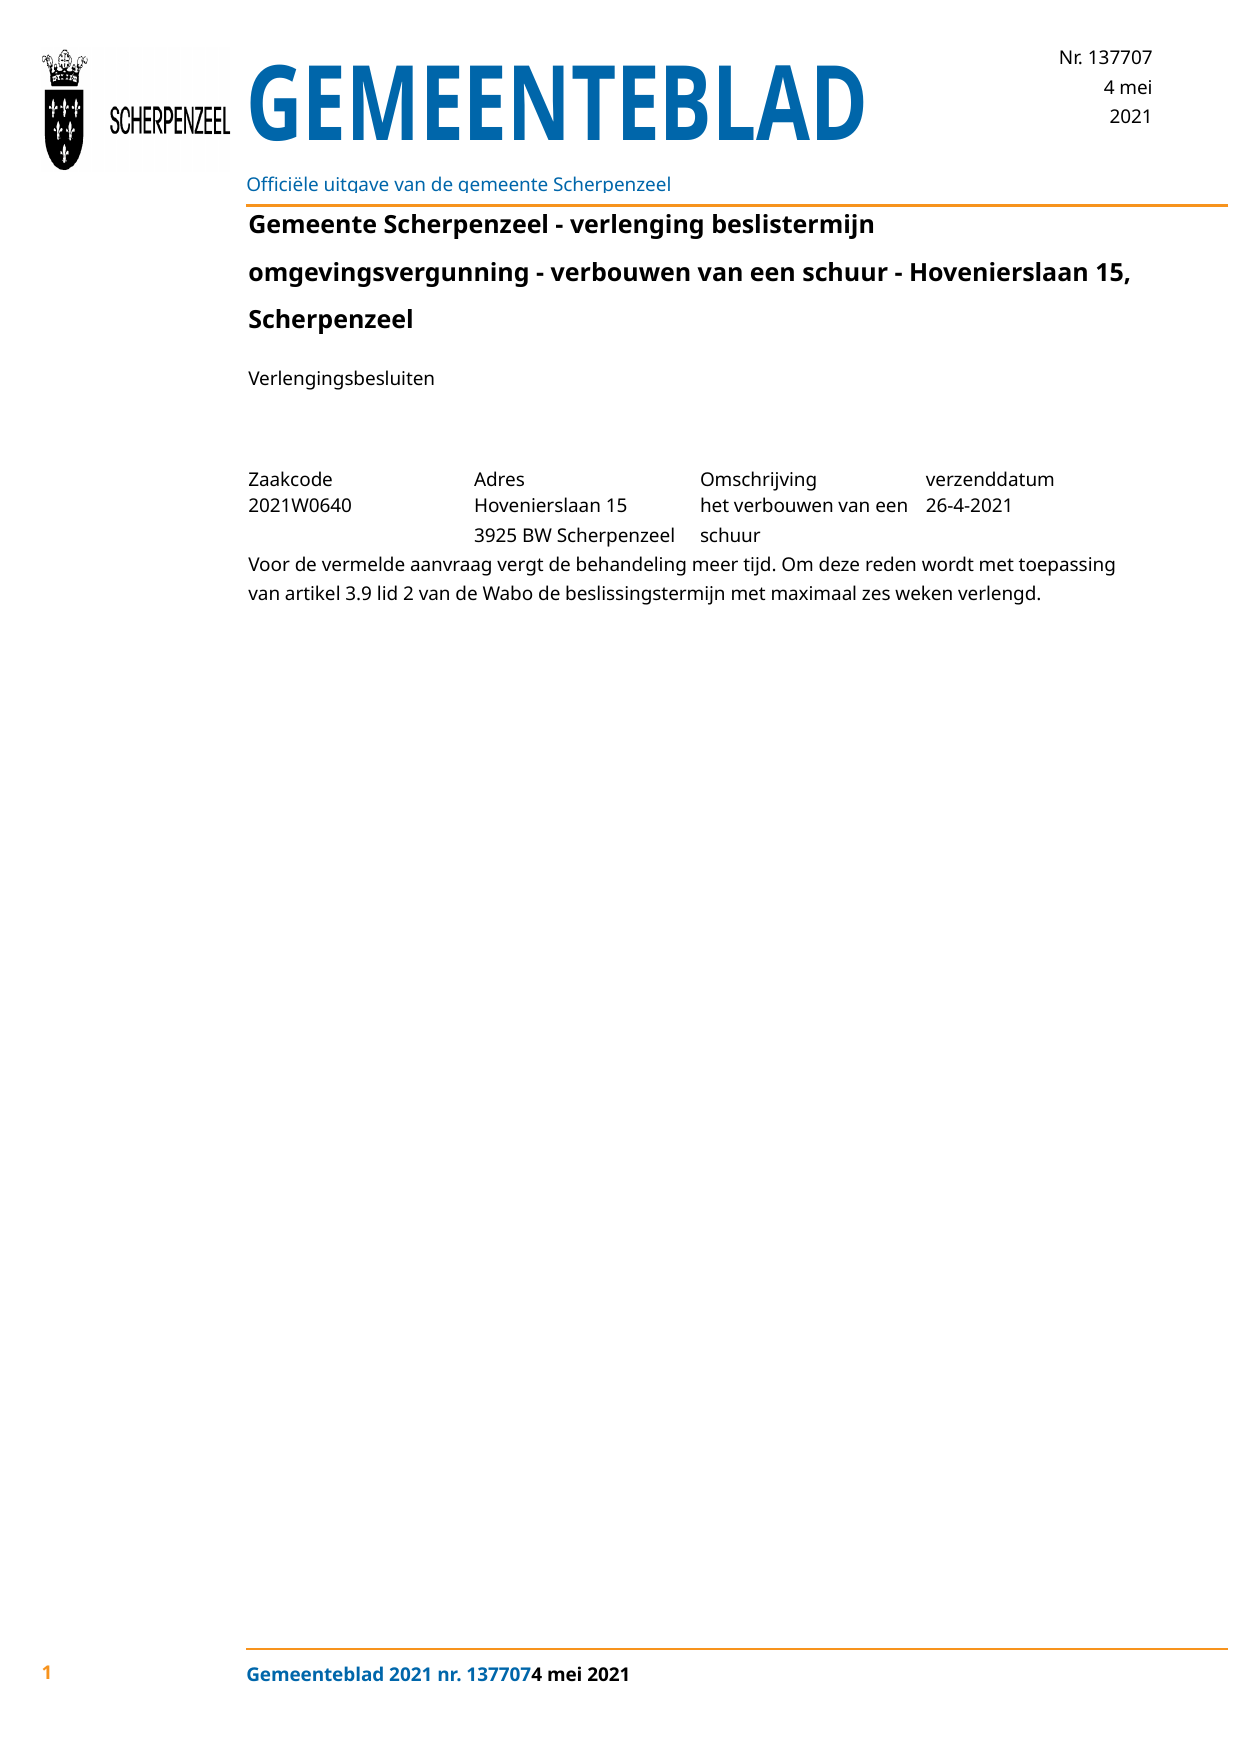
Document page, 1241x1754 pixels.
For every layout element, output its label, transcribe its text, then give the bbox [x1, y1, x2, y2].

text Voor de vermelde aanvraag vergt de behandeling meer tijd. Om deze reden wordt met toepassing van artikel 3.9 lid 2 van de Wabo de beslissingstermijn met maximaal zes weken verlengd. [248, 551, 1152, 606]
text Gemeente Scherpenzeel - verlenging beslistermijn omgevingsvergunning - verbouwen van een schuur - Hovenierslaan 15, Scherpenzeel [248, 207, 1152, 336]
table_cell 26-4-2021 [926, 492, 1152, 547]
picture [41, 47, 231, 172]
table_header Adres [474, 466, 700, 492]
table_cell het verbouwen van een schuur [700, 492, 926, 547]
table_cell Hovenierslaan 15 3925 BW Scherpenzeel [474, 492, 700, 547]
table_header Omschrijving [700, 466, 926, 492]
table_cell 2021W0640 [248, 492, 474, 547]
table_header Zaakcode [248, 466, 474, 492]
table_header verzenddatum [926, 466, 1152, 492]
text Verlengingsbesluiten [248, 366, 1152, 391]
